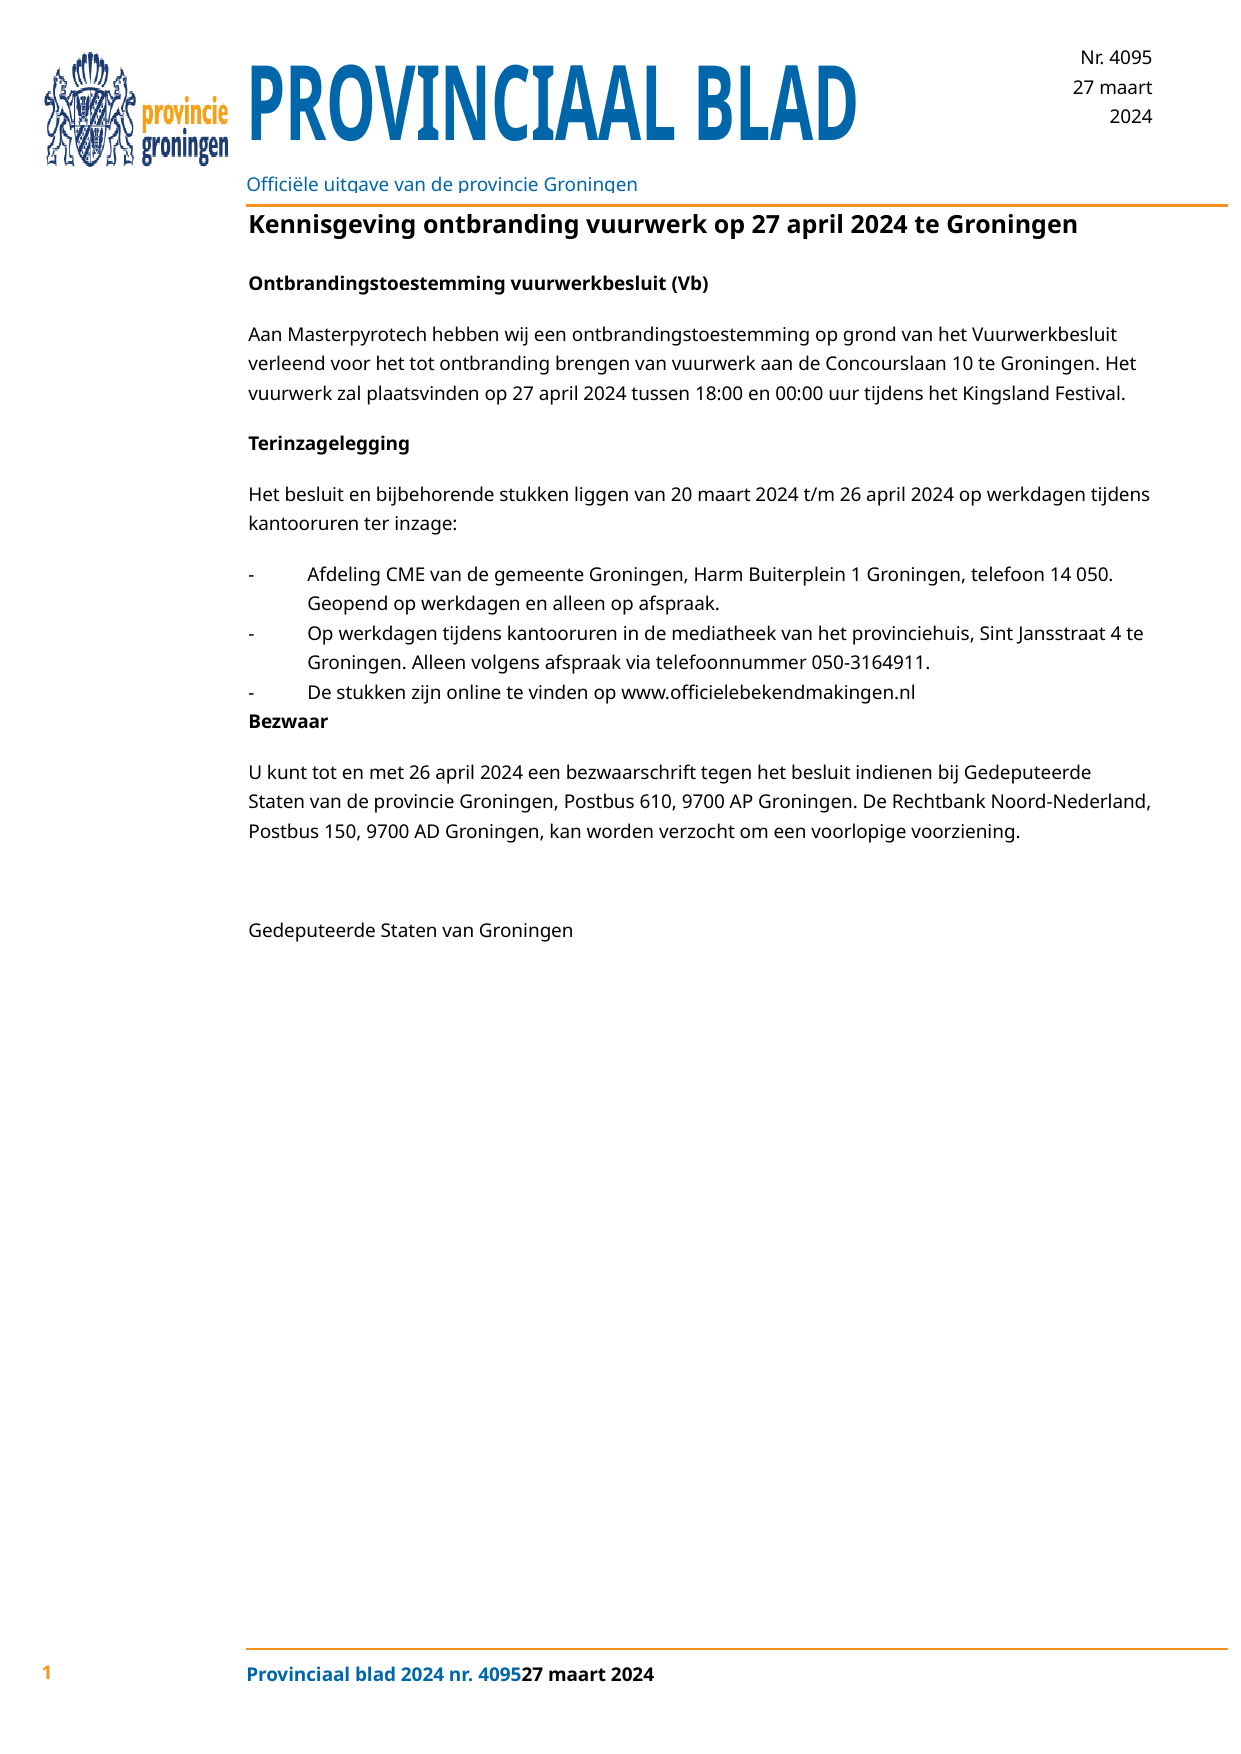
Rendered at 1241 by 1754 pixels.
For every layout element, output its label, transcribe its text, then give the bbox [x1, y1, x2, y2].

text Het besluit en bijbehorende stukken liggen van 20 maart 2024 t/m 26 april 2024 op werkdagen tijdens kantooruren ter inzage: [248, 481, 1152, 536]
text Gedeputeerde Staten van Groningen [248, 917, 1152, 943]
picture [41, 47, 231, 172]
text Ontbrandingstoestemming vuurwerkbesluit (Vb) [248, 270, 1152, 296]
text Kennisgeving ontbranding vuurwerk op 27 april 2024 te Groningen [248, 207, 1152, 241]
list Afdeling CME van de gemeente Groningen, Harm Buiterplein 1 Groningen, telefoon 14 050. Geopend op werkdagen en alleen op afspraak. [248, 561, 1152, 616]
text Bezwaar [248, 709, 1152, 734]
text U kunt tot en met 26 april 2024 een bezwaarschrift tegen het besluit indienen bij Gedeputeerde Staten van de provincie Groningen, Postbus 610, 9700 AP Groningen. De Rechtbank Noord-Nederland, Postbus 150, 9700 AD Groningen, kan worden verzocht om een voorlopige voorziening. [248, 759, 1152, 844]
text Terinzagelegging [248, 430, 1152, 456]
list De stukken zijn online te vinden op www.officielebekendmakingen.nl [248, 679, 1152, 705]
list Op werkdagen tijdens kantooruren in de mediatheek van het provinciehuis, Sint Jansstraat 4 te Groningen. Alleen volgens afspraak via telefoonnummer 050-3164911. [248, 620, 1152, 675]
text Aan Masterpyrotech hebben wij een ontbrandingstoestemming op grond van het Vuurwerkbesluit verleend voor het tot ontbranding brengen van vuurwerk aan de Concourslaan 10 te Groningen. Het vuurwerk zal plaatsvinden op 27 april 2024 tussen 18:00 en 00:00 uur tijdens het Kingsland Festival. [248, 321, 1152, 406]
